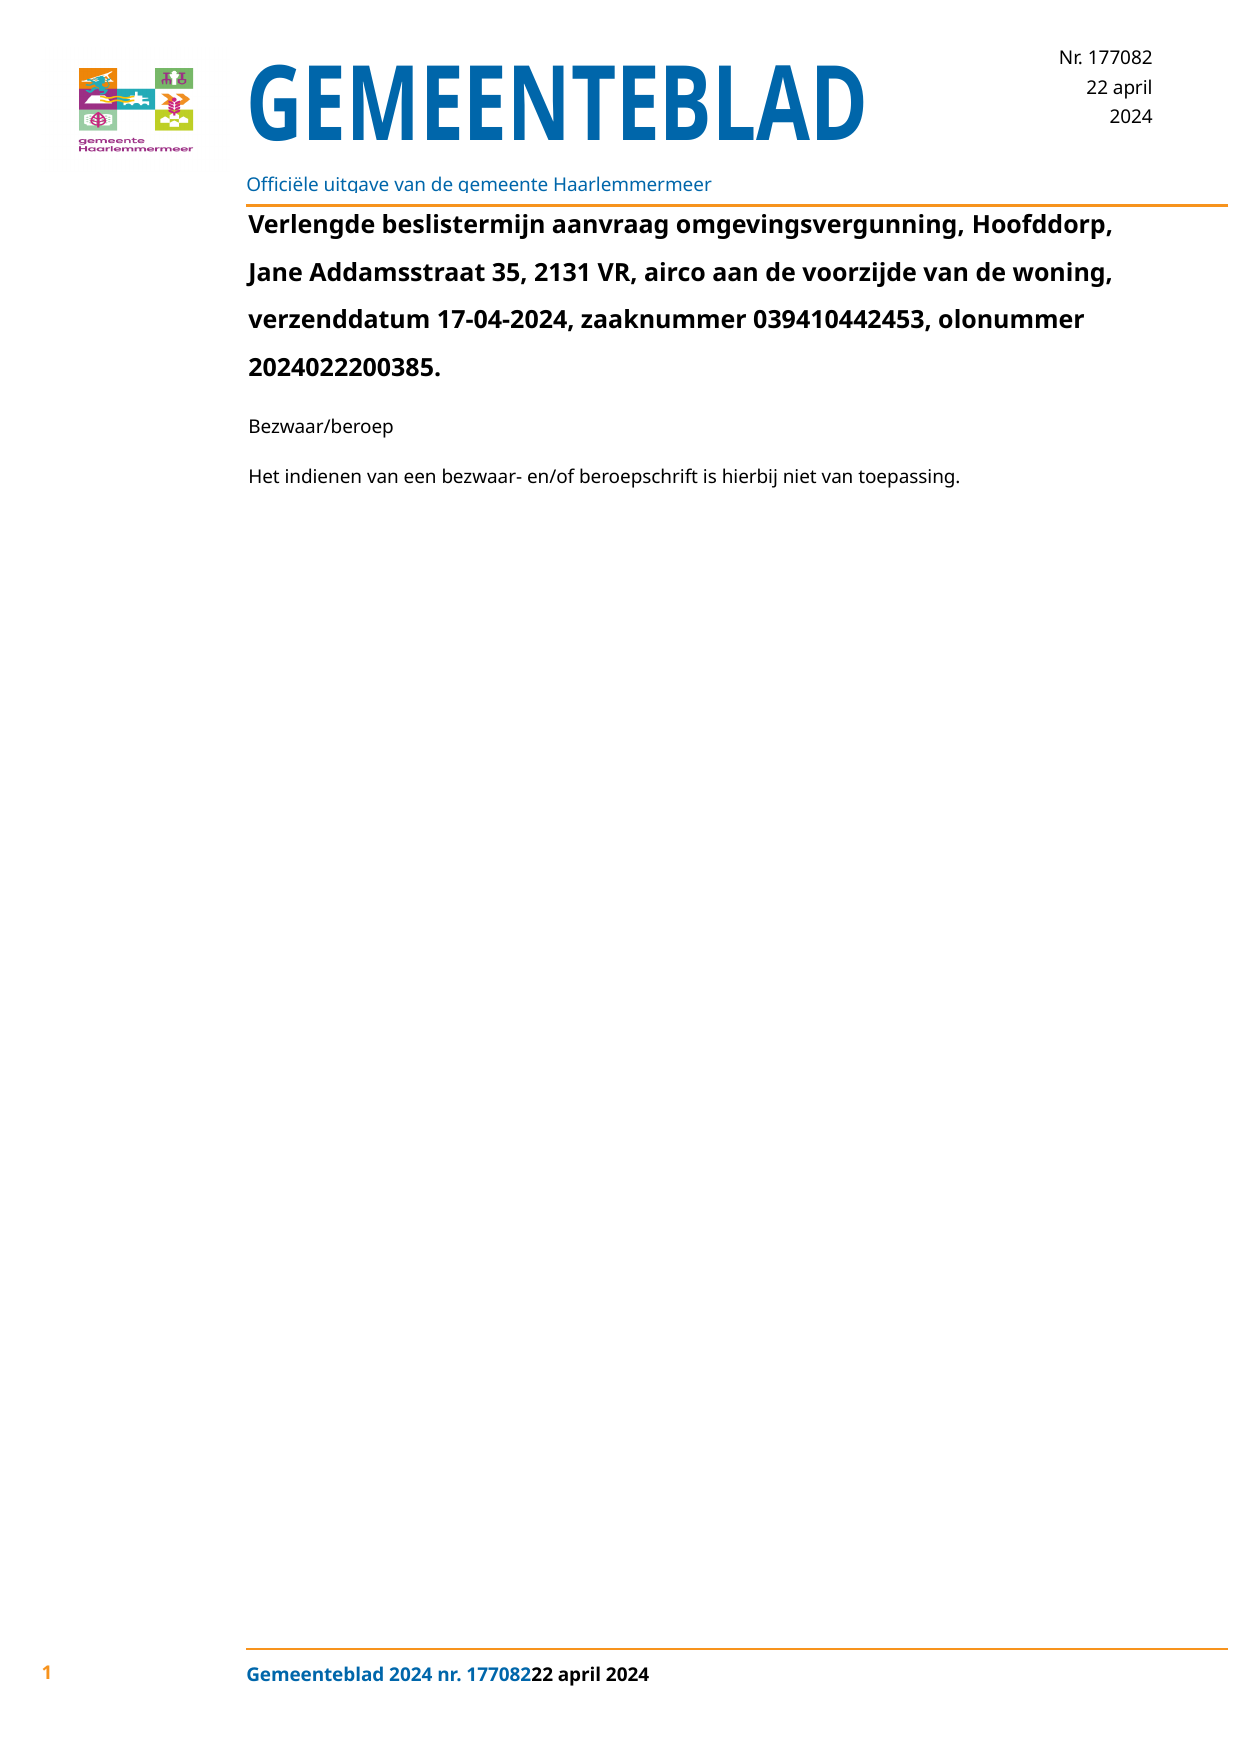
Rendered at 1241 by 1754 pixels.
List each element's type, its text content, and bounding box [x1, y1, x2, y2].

picture [41, 47, 231, 172]
text Bezwaar/beroep [248, 413, 1152, 439]
text Het indienen van een bezwaar- en/of beroepschrift is hierbij niet van toepassing. [248, 463, 1152, 489]
text Verlengde beslistermijn aanvraag omgevingsvergunning, Hoofddorp, Jane Addamsstraat 35, 2131 VR, airco aan de voorzijde van de woning, verzenddatum 17-04-2024, zaaknummer 039410442453, olonummer 2024022200385. [248, 207, 1152, 384]
